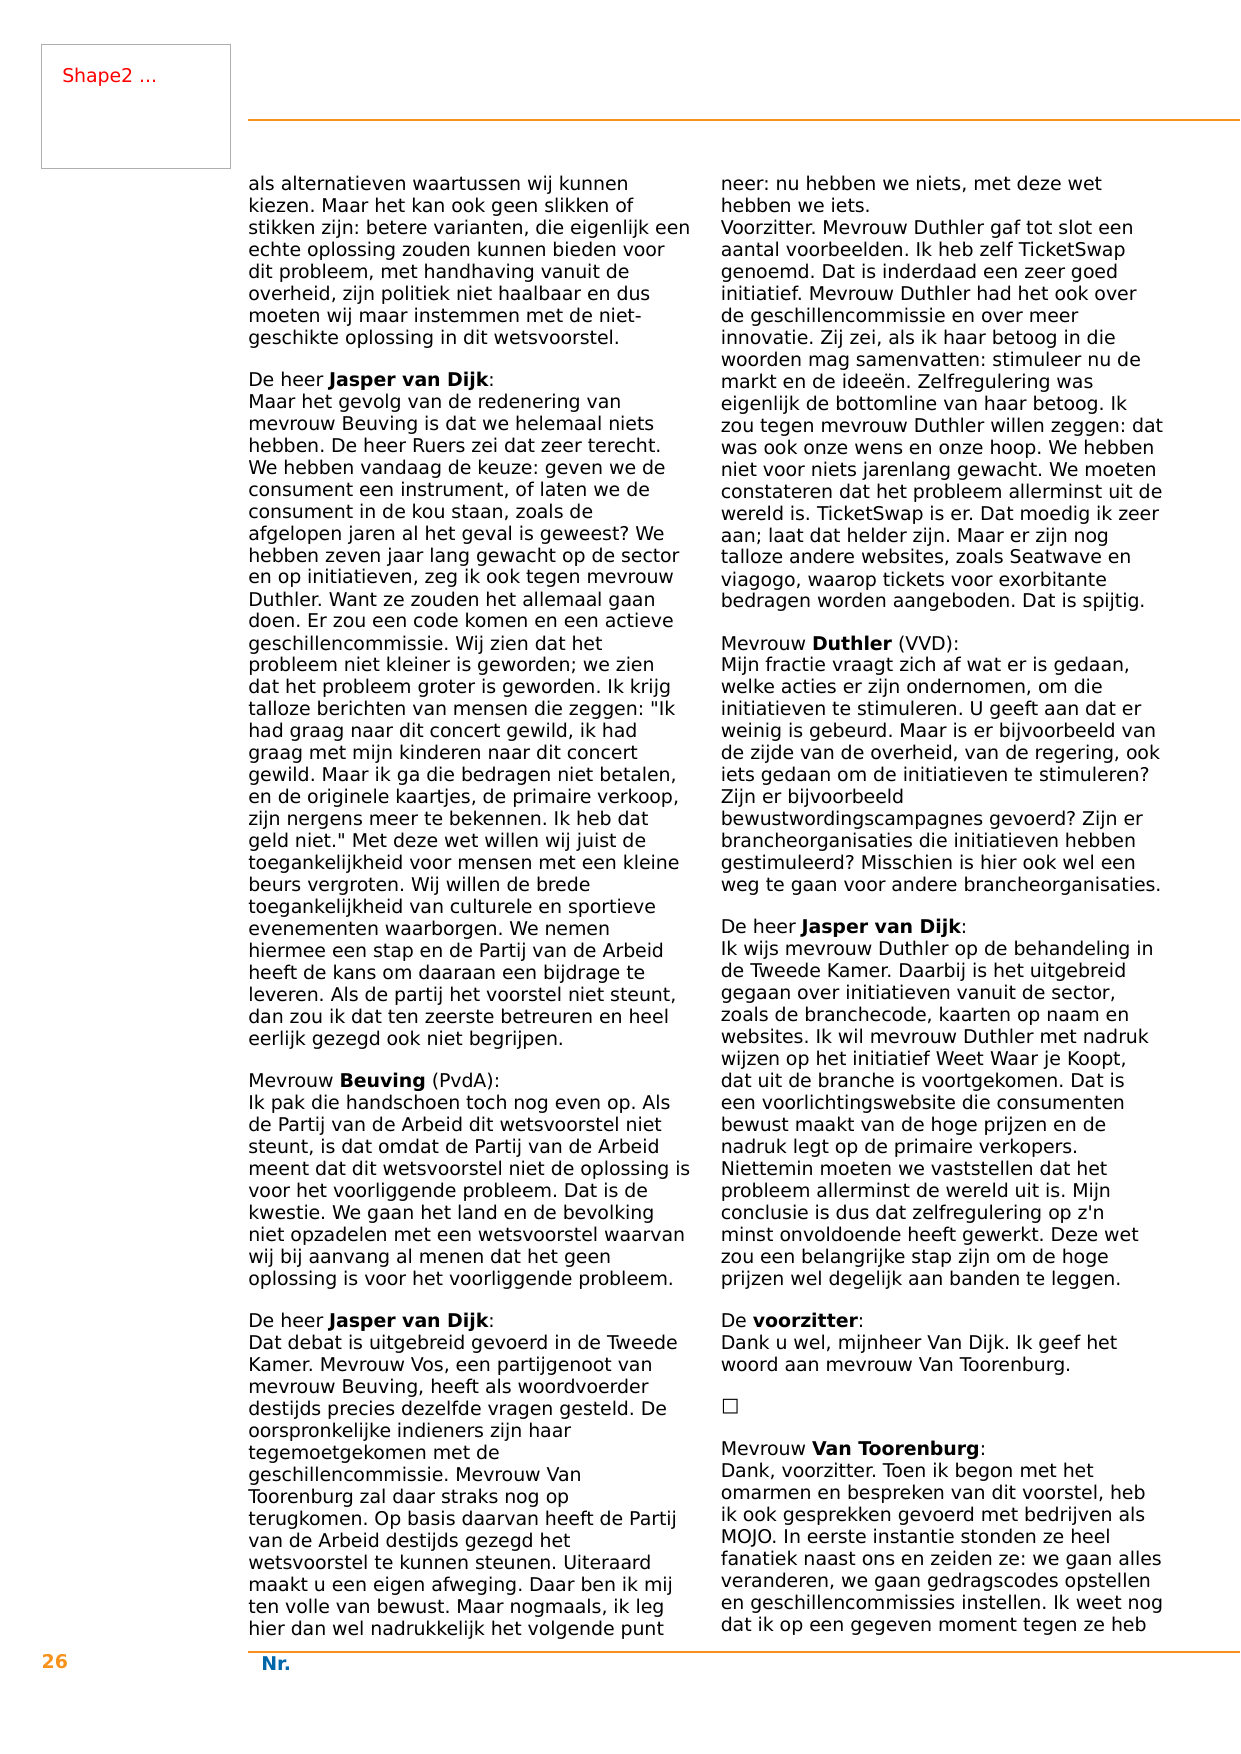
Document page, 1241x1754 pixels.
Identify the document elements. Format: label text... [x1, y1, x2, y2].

text ⬜ [721, 1396, 1163, 1418]
text Mevrouw Duthler (VVD): [721, 632, 1163, 654]
text Mevrouw Van Toorenburg: [721, 1438, 1163, 1460]
text Dank u wel, mijnheer Van Dijk. Ik geef het woord aan mevrouw Van Toorenburg. [721, 1332, 1163, 1376]
text als alternatieven waartussen wij kunnen kiezen. Maar het kan ook geen slikken of stikken zijn: betere varianten, die eigenlijk een echte oplossing zouden kunnen bieden voor dit probleem, met handhaving vanuit de overheid, zijn politiek niet haalbaar en dus moeten wij maar instemmen met de niet-geschikte oplossing in dit wetsvoorstel. [248, 173, 691, 349]
text De heer Jasper van Dijk: [248, 369, 691, 391]
text De voorzitter: [721, 1310, 1163, 1332]
text De heer Jasper van Dijk: [721, 916, 1163, 938]
text neer: nu hebben we niets, met deze wet hebben we iets. [721, 173, 1163, 217]
text Mevrouw Beuving (PvdA): [248, 1070, 691, 1092]
text Voorzitter. Mevrouw Duthler gaf tot slot een aantal voorbeelden. Ik heb zelf TicketSwap genoemd. Dat is inderdaad een zeer goed initiatief. Mevrouw Duthler had het ook over de geschillencommissie en over meer innovatie. Zij zei, als ik haar betoog in die woorden mag samenvatten: stimuleer nu de markt en de ideeën. Zelfregulering was eigenlijk de bottomline van haar betoog. Ik zou tegen mevrouw Duthler willen zeggen: dat was ook onze wens en onze hoop. We hebben niet voor niets jarenlang gewacht. We moeten constateren dat het probleem allerminst uit de wereld is. TicketSwap is er. Dat moedig ik zeer aan; laat dat helder zijn. Maar er zijn nog talloze andere websites, zoals Seatwave en viagogo, waarop tickets voor exorbitante bedragen worden aangeboden. Dat is spijtig. [721, 217, 1163, 612]
text Ik wijs mevrouw Duthler op de behandeling in de Tweede Kamer. Daarbij is het uitgebreid gegaan over initiatieven vanuit de sector, zoals de branchecode, kaarten op naam en websites. Ik wil mevrouw Duthler met nadruk wijzen op het initiatief Weet Waar je Koopt, dat uit de branche is voortgekomen. Dat is een voorlichtingswebsite die consumenten bewust maakt van de hoge prijzen en de nadruk legt op de primaire verkopers. Niettemin moeten we vaststellen dat het probleem allerminst de wereld uit is. Mijn conclusie is dus dat zelfregulering op z'n minst onvoldoende heeft gewerkt. Deze wet zou een belangrijke stap zijn om de hoge prijzen wel degelijk aan banden te leggen. [721, 938, 1163, 1290]
text Dank, voorzitter. Toen ik begon met het omarmen en bespreken van dit voorstel, heb ik ook gesprekken gevoerd met bedrijven als MOJO. In eerste instantie stonden ze heel fanatiek naast ons en zeiden ze: we gaan alles veranderen, we gaan gedragscodes opstellen en geschillencommissies instellen. Ik weet nog dat ik op een gegeven moment tegen ze heb [721, 1460, 1163, 1636]
text Mijn fractie vraagt zich af wat er is gedaan, welke acties er zijn ondernomen, om die initiatieven te stimuleren. U geeft aan dat er weinig is gebeurd. Maar is er bijvoorbeeld van de zijde van de overheid, van de regering, ook iets gedaan om de initiatieven te stimuleren? Zijn er bijvoorbeeld bewustwordingscampagnes gevoerd? Zijn er brancheorganisaties die initiatieven hebben gestimuleerd? Misschien is hier ook wel een weg te gaan voor andere brancheorganisaties. [721, 654, 1163, 896]
text Dat debat is uitgebreid gevoerd in de Tweede Kamer. Mevrouw Vos, een partijgenoot van mevrouw Beuving, heeft als woordvoerder destijds precies dezelfde vragen gesteld. De oorspronkelijke indieners zijn haar tegemoetgekomen met de geschillencommissie. Mevrouw Van Toorenburg zal daar straks nog op terugkomen. Op basis daarvan heeft de Partij van de Arbeid destijds gezegd het wetsvoorstel te kunnen steunen. Uiteraard maakt u een eigen afweging. Daar ben ik mij ten volle van bewust. Maar nogmaals, ik leg hier dan wel nadrukkelijk het volgende punt [248, 1332, 691, 1639]
text De heer Jasper van Dijk: [248, 1310, 691, 1332]
text Ik pak die handschoen toch nog even op. Als de Partij van de Arbeid dit wetsvoorstel niet steunt, is dat omdat de Partij van de Arbeid meent dat dit wetsvoorstel niet de oplossing is voor het voorliggende probleem. Dat is de kwestie. We gaan het land en de bevolking niet opzadelen met een wetsvoorstel waarvan wij bij aanvang al menen dat het geen oplossing is voor het voorliggende probleem. [248, 1092, 691, 1290]
text Maar het gevolg van de redenering van mevrouw Beuving is dat we helemaal niets hebben. De heer Ruers zei dat zeer terecht. We hebben vandaag de keuze: geven we de consument een instrument, of laten we de consument in de kou staan, zoals de afgelopen jaren al het geval is geweest? We hebben zeven jaar lang gewacht op de sector en op initiatieven, zeg ik ook tegen mevrouw Duthler. Want ze zouden het allemaal gaan doen. Er zou een code komen en een actieve geschillencommissie. Wij zien dat het probleem niet kleiner is geworden; we zien dat het probleem groter is geworden. Ik krijg talloze berichten van mensen die zeggen: "Ik had graag naar dit concert gewild, ik had graag met mijn kinderen naar dit concert gewild. Maar ik ga die bedragen niet betalen, en de originele kaartjes, de primaire verkoop, zijn nergens meer te bekennen. Ik heb dat geld niet." Met deze wet willen wij juist de toegankelijkheid voor mensen met een kleine beurs vergroten. Wij willen de brede toegankelijkheid van culturele en sportieve evenementen waarborgen. We nemen hiermee een stap en de Partij van de Arbeid heeft de kans om daaraan een bijdrage te leveren. Als de partij het voorstel niet steunt, dan zou ik dat ten zeerste betreuren en heel eerlijk gezegd ook niet begrijpen. [248, 391, 691, 1050]
